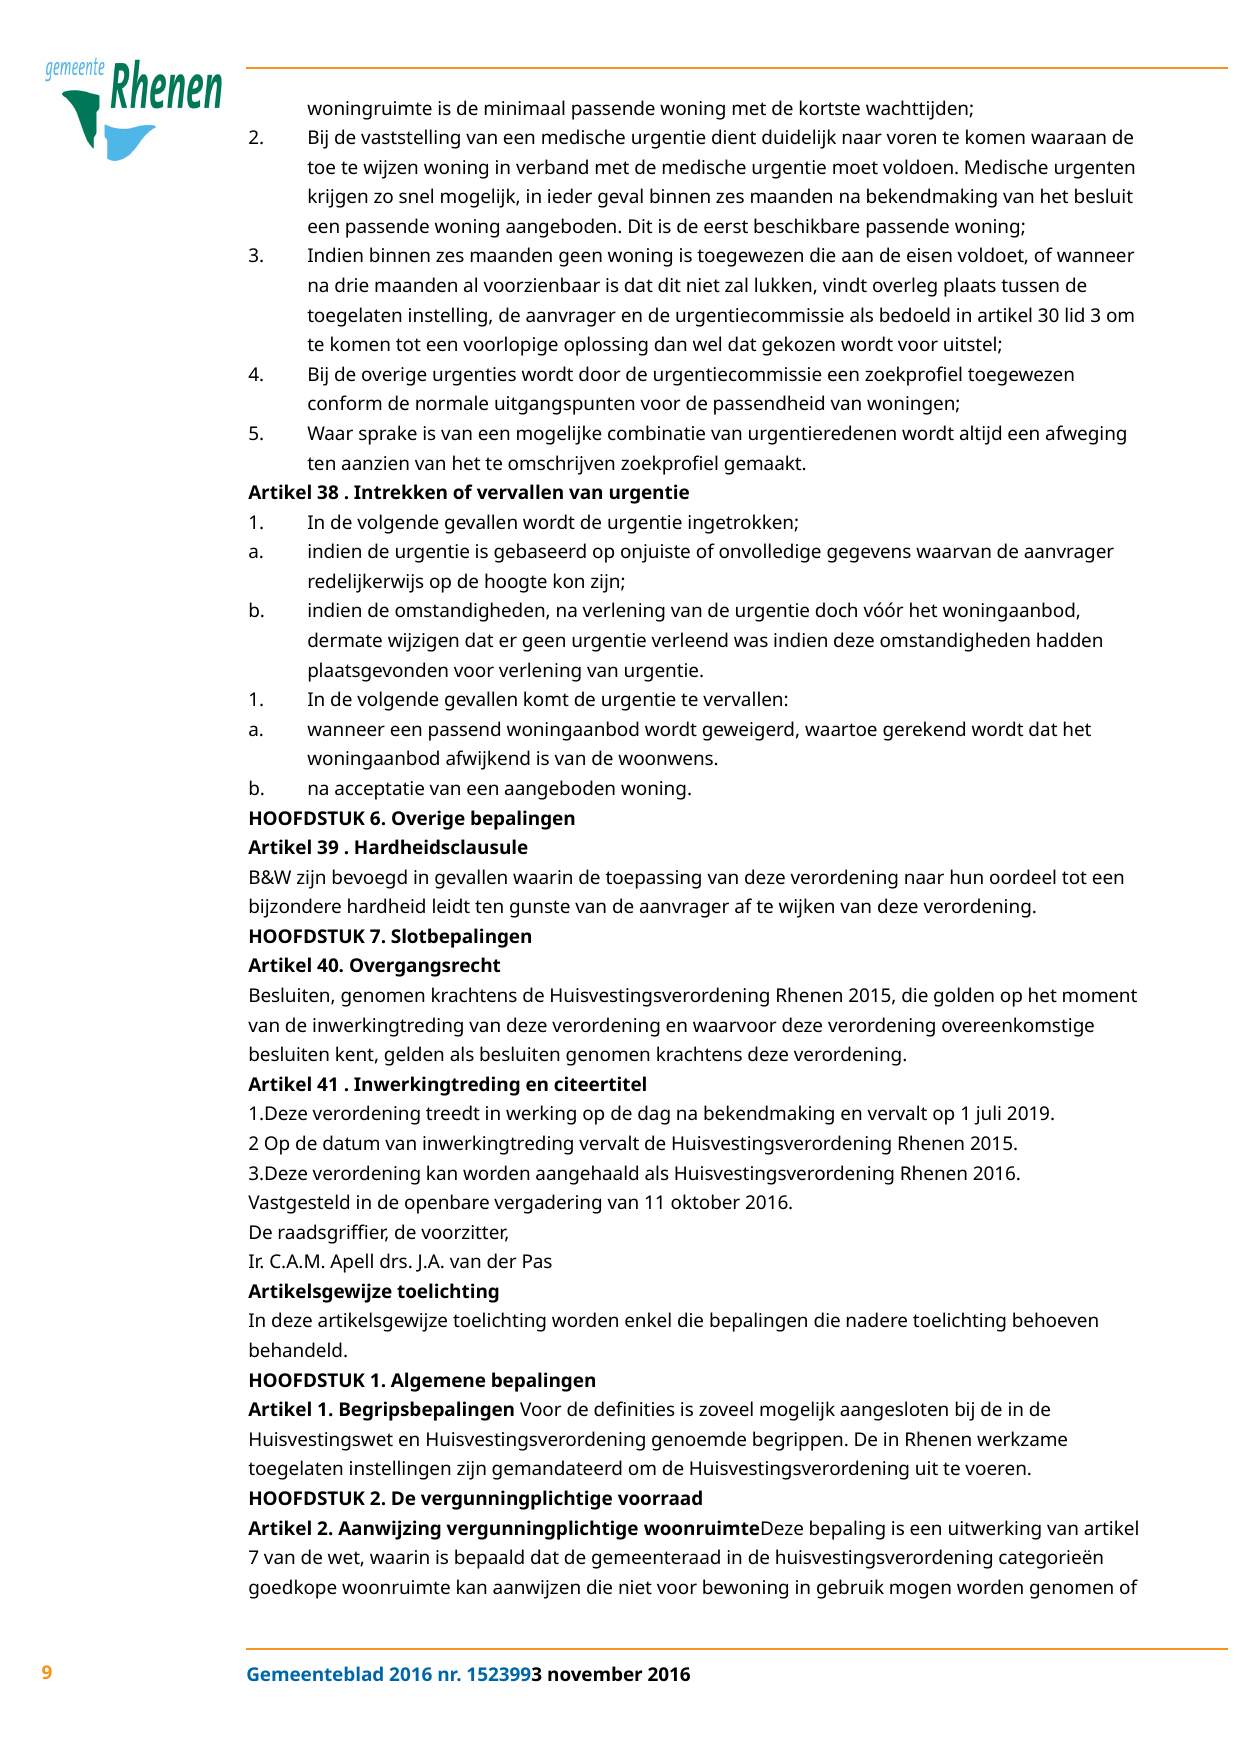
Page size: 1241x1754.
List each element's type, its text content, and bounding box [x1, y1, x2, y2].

list Bij de vaststelling van een medische urgentie dient duidelijk naar voren te komen waaraan de toe te wijzen woning in verband met de medische urgentie moet voldoen. Medische urgenten krijgen zo snel mogelijk, in ieder geval binnen zes maanden na bekendmaking van het besluit een passende woning aangeboden. Dit is de eerst beschikbare passende woning; [248, 124, 1152, 239]
list na acceptatie van een aangeboden woning. [248, 775, 1152, 801]
list Indien binnen zes maanden geen woning is toegewezen die aan de eisen voldoet, of wanneer na drie maanden al voorzienbaar is dat dit niet zal lukken, vindt overleg plaats tussen de toegelaten instelling, de aanvrager en de urgentiecommissie als bedoeld in artikel 30 lid 3 om te komen tot een voorlopige oplossing dan wel dat gekozen wordt voor uitstel; [248, 243, 1152, 357]
text Vastgesteld in de openbare vergadering van 11 oktober 2016. [248, 1189, 1152, 1215]
text HOOFDSTUK 2. De vergunningplichtige voorraad [248, 1485, 1152, 1511]
text Artikel 41 . Inwerkingtreding en citeertitel [248, 1071, 1152, 1097]
picture [41, 47, 231, 172]
text HOOFDSTUK 1. Algemene bepalingen [248, 1367, 1152, 1393]
text HOOFDSTUK 6. Overige bepalingen [248, 805, 1152, 831]
text Artikel 1. Begripsbepalingen Voor de definities is zoveel mogelijk aangesloten bij de in de Huisvestingswet en Huisvestingsverordening genoemde begrippen. De in Rhenen werkzame toegelaten instellingen zijn gemandateerd om de Huisvestingsverordening uit te voeren. [248, 1396, 1152, 1481]
text Ir. C.A.M. Apell drs. J.A. van der Pas [248, 1248, 1152, 1274]
text 2 Op de datum van inwerkingtreding vervalt de Huisvestingsverordening Rhenen 2015. [248, 1130, 1152, 1156]
text Artikel 40. Overgangsrecht [248, 953, 1152, 978]
text Artikel 39 . Hardheidsclausule [248, 834, 1152, 860]
list woningruimte is de minimaal passende woning met de kortste wachttijden; [248, 95, 1152, 121]
list In de volgende gevallen wordt de urgentie ingetrokken; [248, 509, 1152, 535]
text De raadsgriffier, de voorzitter, [248, 1219, 1152, 1245]
list Waar sprake is van een mogelijke combinatie van urgentieredenen wordt altijd een afweging ten aanzien van het te omschrijven zoekprofiel gemaakt. [248, 420, 1152, 476]
text HOOFDSTUK 7. Slotbepalingen [248, 923, 1152, 949]
list In de volgende gevallen komt de urgentie te vervallen: [248, 686, 1152, 712]
text B&W zijn bevoegd in gevallen waarin de toepassing van deze verordening naar hun oordeel tot een bijzondere hardheid leidt ten gunste van de aanvrager af te wijken van deze verordening. [248, 864, 1152, 919]
text Besluiten, genomen krachtens de Huisvestingsverordening Rhenen 2015, die golden op het moment van de inwerkingtreding van deze verordening en waarvoor deze verordening overeenkomstige besluiten kent, gelden als besluiten genomen krachtens deze verordening. [248, 982, 1152, 1067]
list indien de urgentie is gebaseerd op onjuiste of onvolledige gegevens waarvan de aanvrager redelijkerwijs op de hoogte kon zijn; [248, 538, 1152, 594]
text Artikelsgewijze toelichting [248, 1278, 1152, 1304]
list Bij de overige urgenties wordt door de urgentiecommissie een zoekprofiel toegewezen conform de normale uitgangspunten voor de passendheid van woningen; [248, 361, 1152, 416]
text 3.Deze verordening kan worden aangehaald als Huisvestingsverordening Rhenen 2016. [248, 1160, 1152, 1186]
text In deze artikelsgewijze toelichting worden enkel die bepalingen die nadere toelichting behoeven behandeld. [248, 1308, 1152, 1363]
list indien de omstandigheden, na verlening van de urgentie doch vóór het woningaanbod, dermate wijzigen dat er geen urgentie verleend was indien deze omstandigheden hadden plaatsgevonden voor verlening van urgentie. [248, 598, 1152, 683]
text 1.Deze verordening treedt in werking op de dag na bekendmaking en vervalt op 1 juli 2019. [248, 1101, 1152, 1126]
text Artikel 2. Aanwijzing vergunningplichtige woonruimteDeze bepaling is een uitwerking van artikel 7 van de wet, waarin is bepaald dat de gemeenteraad in de huisvestingsverordening categorieën goedkope woonruimte kan aanwijzen die niet voor bewoning in gebruik mogen worden genomen of [248, 1515, 1152, 1600]
text Artikel 38 . Intrekken of vervallen van urgentie [248, 479, 1152, 505]
list wanneer een passend woningaanbod wordt geweigerd, waartoe gerekend wordt dat het woningaanbod afwijkend is van de woonwens. [248, 716, 1152, 771]
